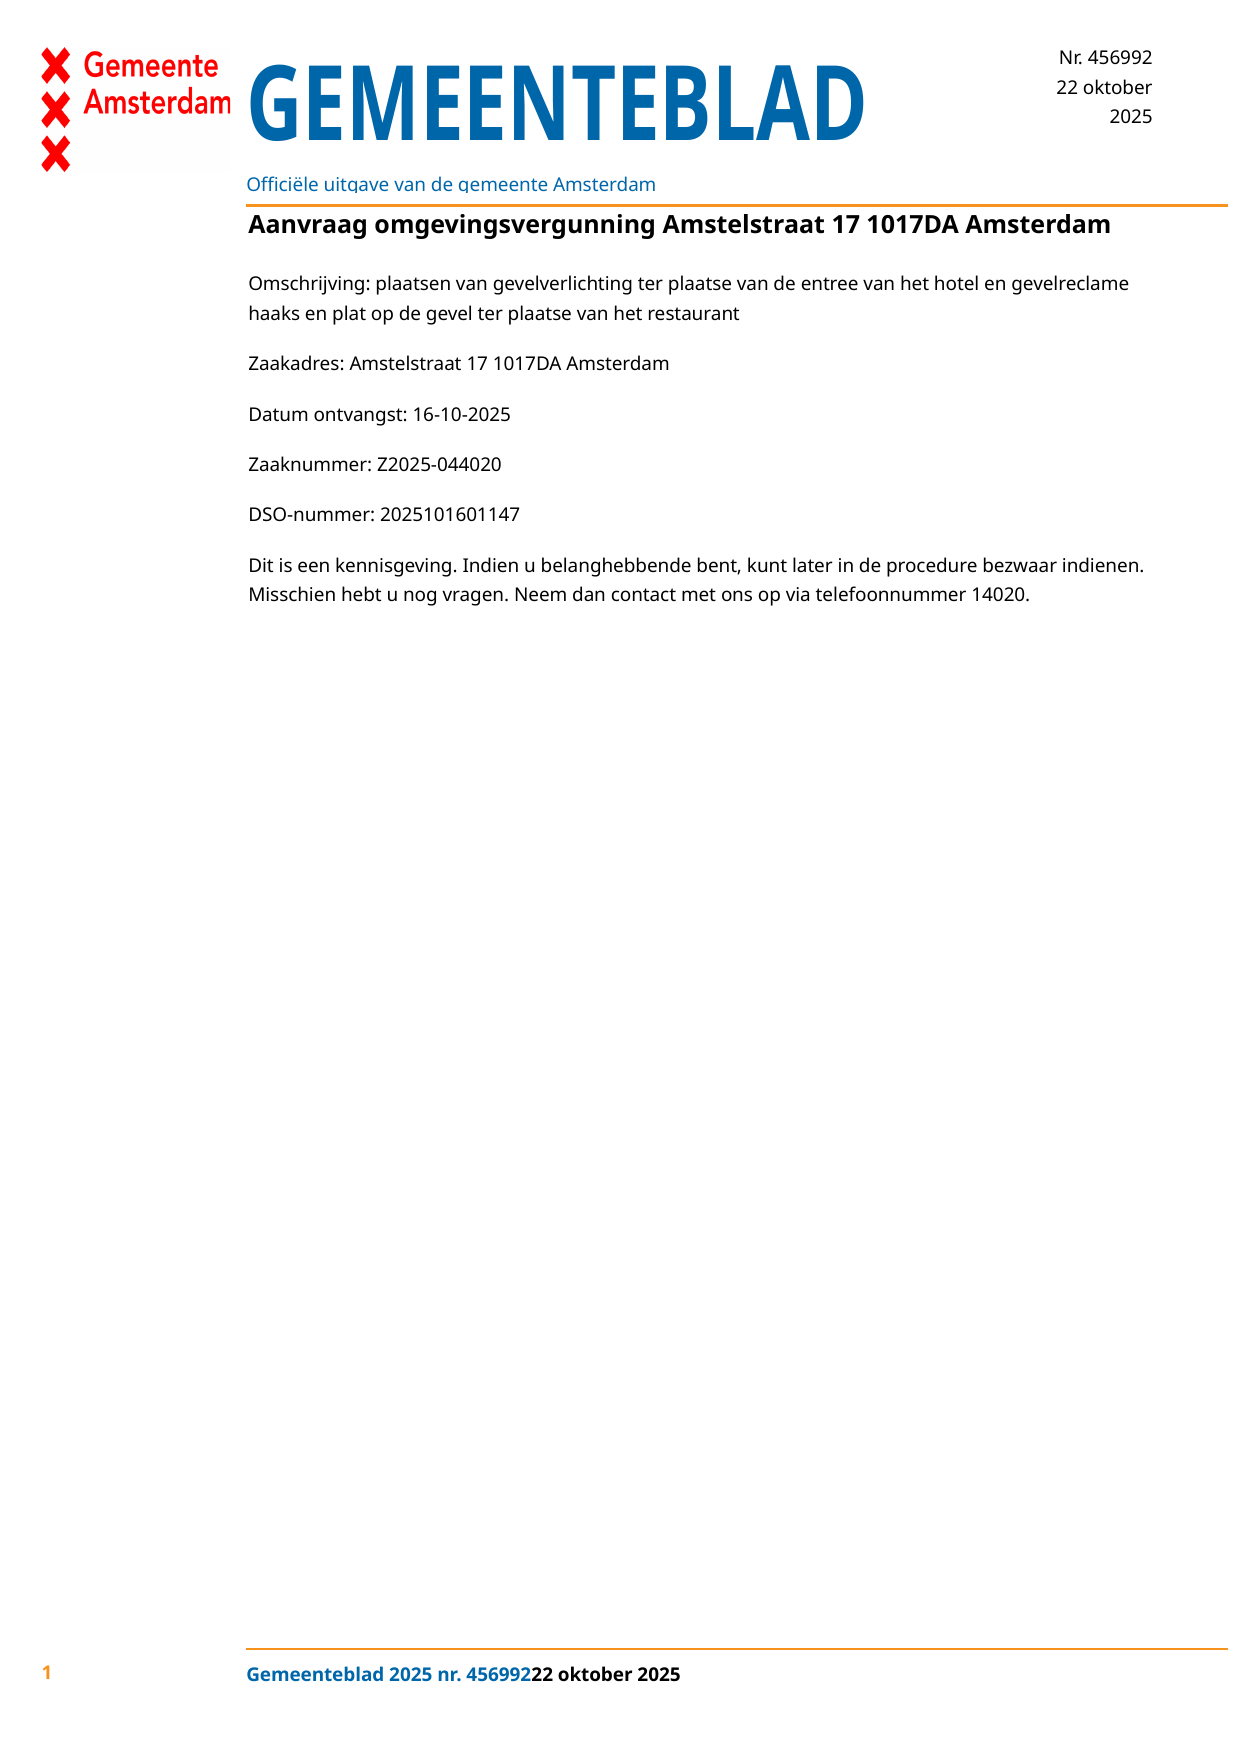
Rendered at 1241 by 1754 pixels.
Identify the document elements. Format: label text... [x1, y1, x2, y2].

text Zaaknummer: Z2025-044020 [248, 451, 1152, 477]
picture [41, 47, 231, 172]
text DSO-nummer: 2025101601147 [248, 502, 1152, 527]
text Omschrijving: plaatsen van gevelverlichting ter plaatse van de entree van het hotel en gevelreclame haaks en plat op de gevel ter plaatse van het restaurant [248, 270, 1152, 326]
text Dit is een kennisgeving. Indien u belanghebbende bent, kunt later in de procedure bezwaar indienen. Misschien hebt u nog vragen. Neem dan contact met ons op via telefoonnummer 14020. [248, 552, 1152, 607]
text Datum ontvangst: 16-10-2025 [248, 401, 1152, 426]
text Aanvraag omgevingsvergunning Amstelstraat 17 1017DA Amsterdam [248, 207, 1152, 241]
text Zaakadres: Amstelstraat 17 1017DA Amsterdam [248, 350, 1152, 376]
